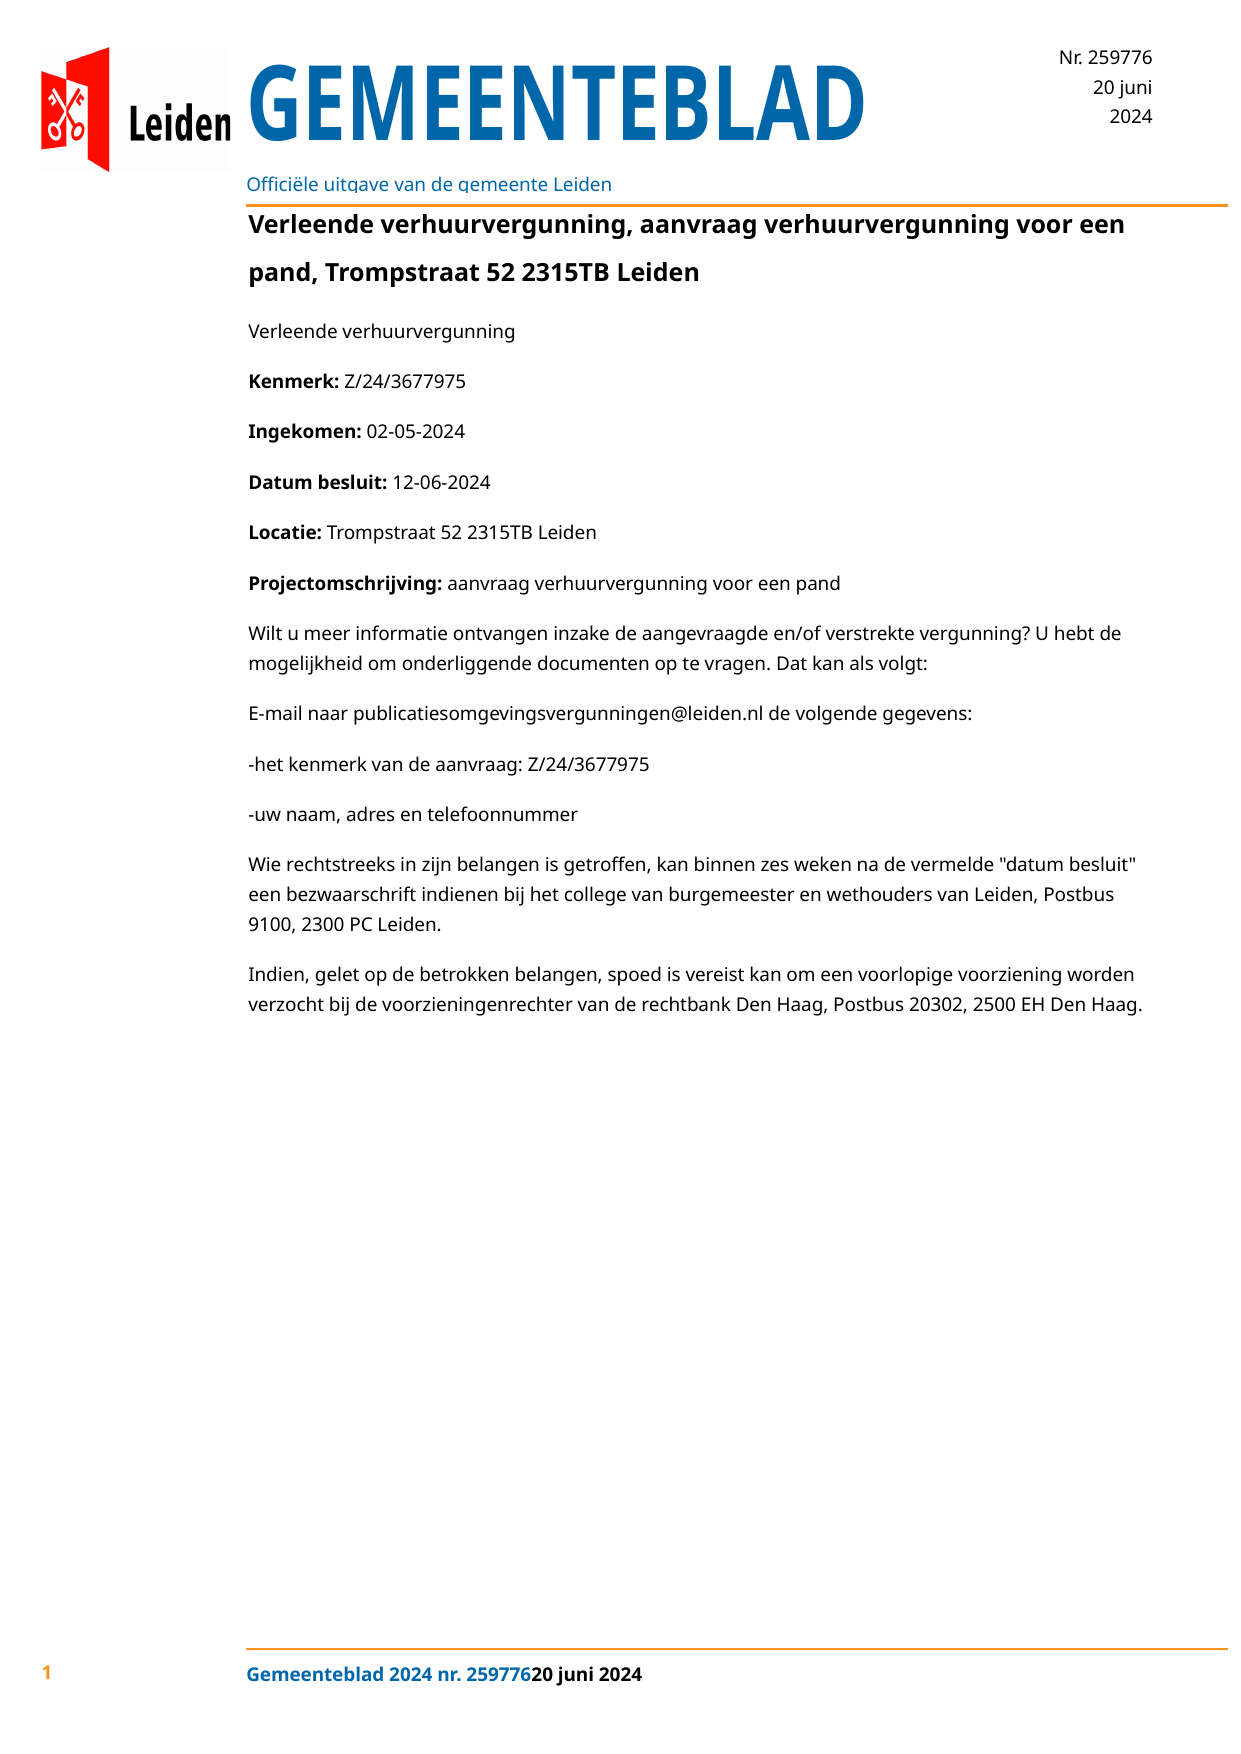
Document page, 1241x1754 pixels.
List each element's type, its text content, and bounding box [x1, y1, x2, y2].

text Wie rechtstreeks in zijn belangen is getroffen, kan binnen zes weken na de vermelde "datum besluit" een bezwaarschrift indienen bij het college van burgemeester en wethouders van Leiden, Postbus 9100, 2300 PC Leiden. [248, 852, 1152, 937]
text Kenmerk: Z/24/3677975 [248, 368, 1152, 394]
text Ingekomen: 02-05-2024 [248, 419, 1152, 444]
text Verleende verhuurvergunning, aanvraag verhuurvergunning voor een pand, Trompstraat 52 2315TB Leiden [248, 207, 1152, 288]
text Wilt u meer informatie ontvangen inzake de aangevraagde en/of verstrekte vergunning? U hebt de mogelijkheid om onderliggende documenten op te vragen. Dat kan als volgt: [248, 620, 1152, 676]
text Datum besluit: 12-06-2024 [248, 469, 1152, 495]
text Indien, gelet op de betrokken belangen, spoed is vereist kan om een voorlopige voorziening worden verzocht bij de voorzieningenrechter van de rechtbank Den Haag, Postbus 20302, 2500 EH Den Haag. [248, 961, 1152, 1017]
picture [41, 47, 231, 172]
text Projectomschrijving: aanvraag verhuurvergunning voor een pand [248, 570, 1152, 596]
text Locatie: Trompstraat 52 2315TB Leiden [248, 519, 1152, 545]
text Verleende verhuurvergunning [248, 318, 1152, 344]
text -uw naam, adres en telefoonnummer [248, 801, 1152, 827]
text -het kenmerk van de aanvraag: Z/24/3677975 [248, 751, 1152, 777]
text E-mail naar publicatiesomgevingsvergunningen@leiden.nl de volgende gegevens: [248, 700, 1152, 726]
